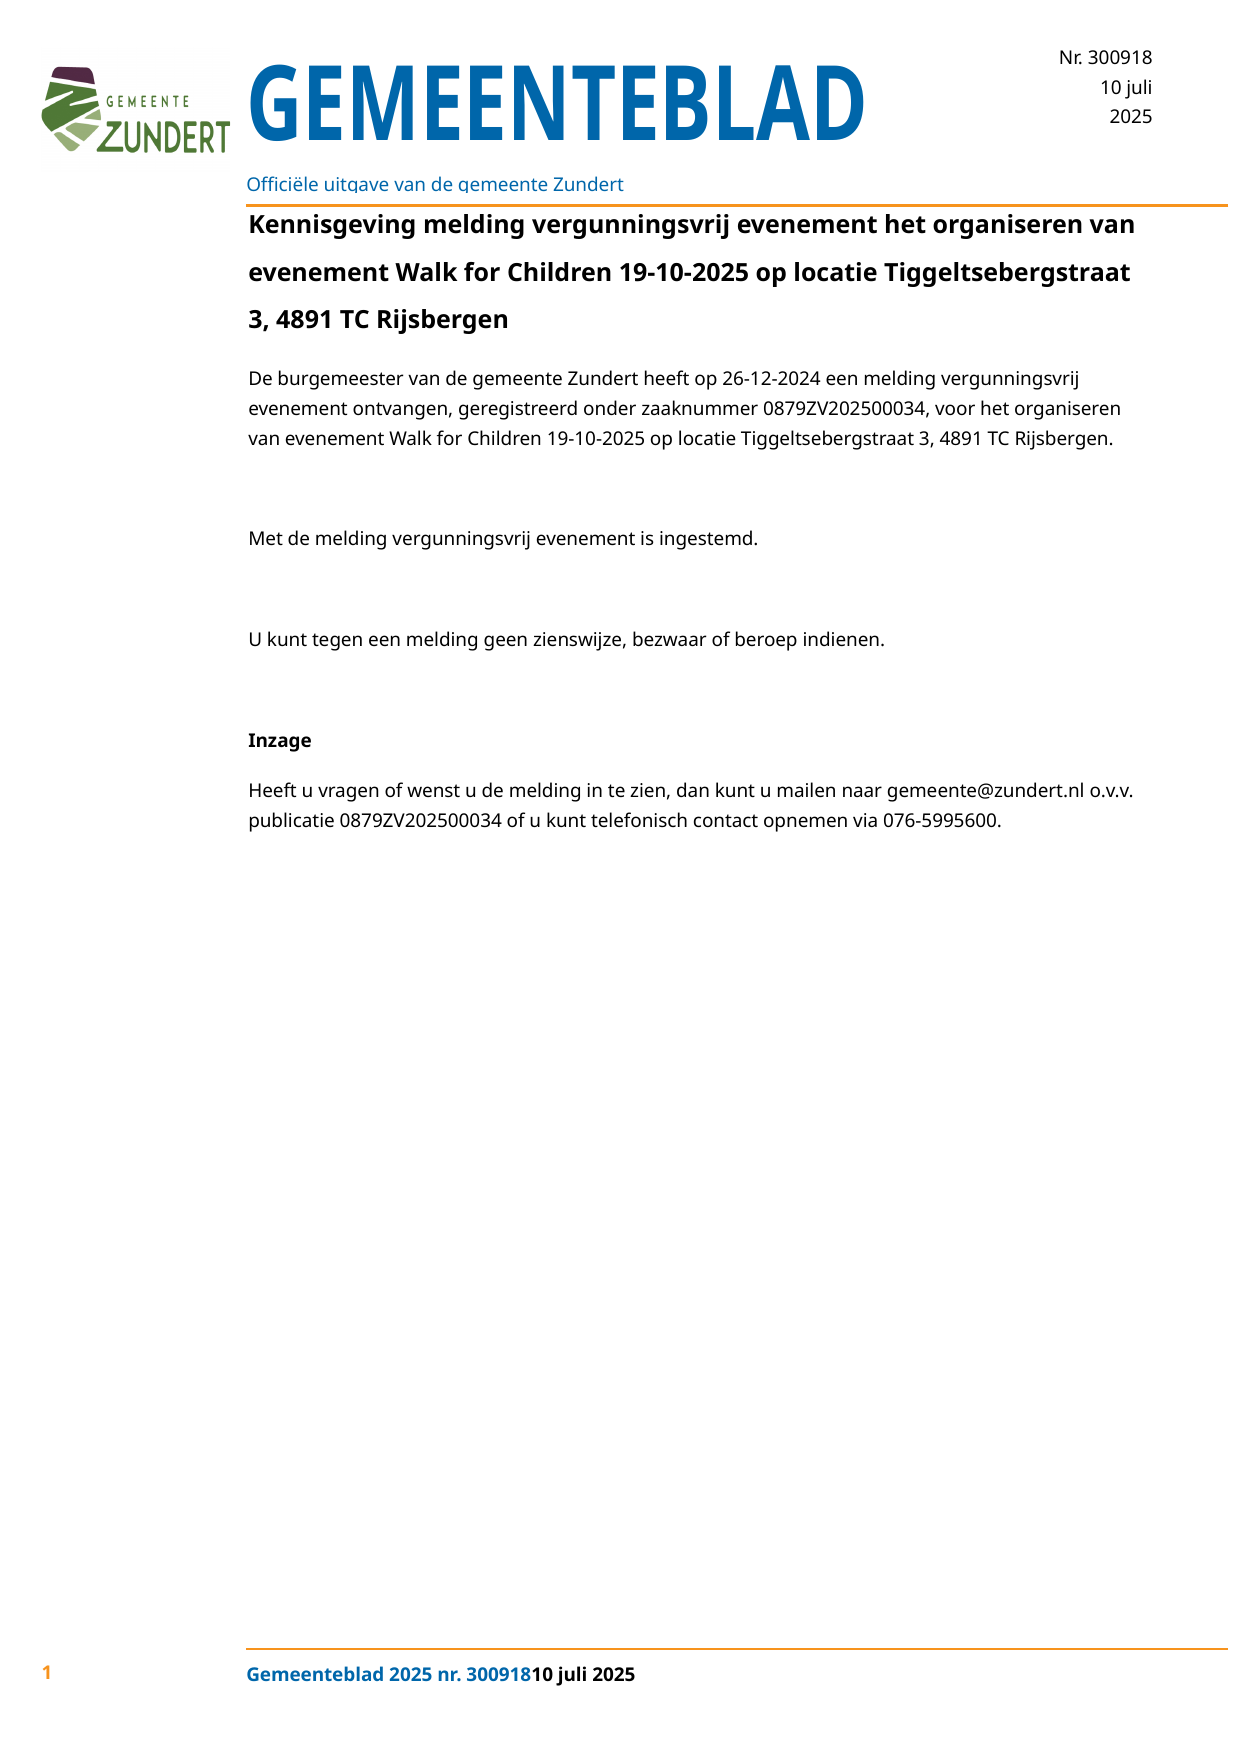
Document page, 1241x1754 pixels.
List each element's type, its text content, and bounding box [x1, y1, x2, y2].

text De burgemeester van de gemeente Zundert heeft op 26-12-2024 een melding vergunningsvrij evenement ontvangen, geregistreerd onder zaaknummer 0879ZV202500034, voor het organiseren van evenement Walk for Children 19-10-2025 op locatie Tiggeltsebergstraat 3, 4891 TC Rijsbergen. [248, 366, 1152, 450]
text Heeft u vragen of wenst u de melding in te zien, dan kunt u mailen naar gemeente@zundert.nl o.v.v. publicatie 0879ZV202500034 of u kunt telefonisch contact opnemen via 076-5995600. [248, 778, 1152, 833]
text Kennisgeving melding vergunningsvrij evenement het organiseren van evenement Walk for Children 19-10-2025 op locatie Tiggeltsebergstraat 3, 4891 TC Rijsbergen [248, 207, 1152, 336]
text Met de melding vergunningsvrij evenement is ingestemd. [248, 526, 1152, 551]
text U kunt tegen een melding geen zienswijze, bezwaar of beroep indienen. [248, 626, 1152, 652]
text Inzage [248, 727, 1152, 753]
picture [41, 47, 231, 172]
